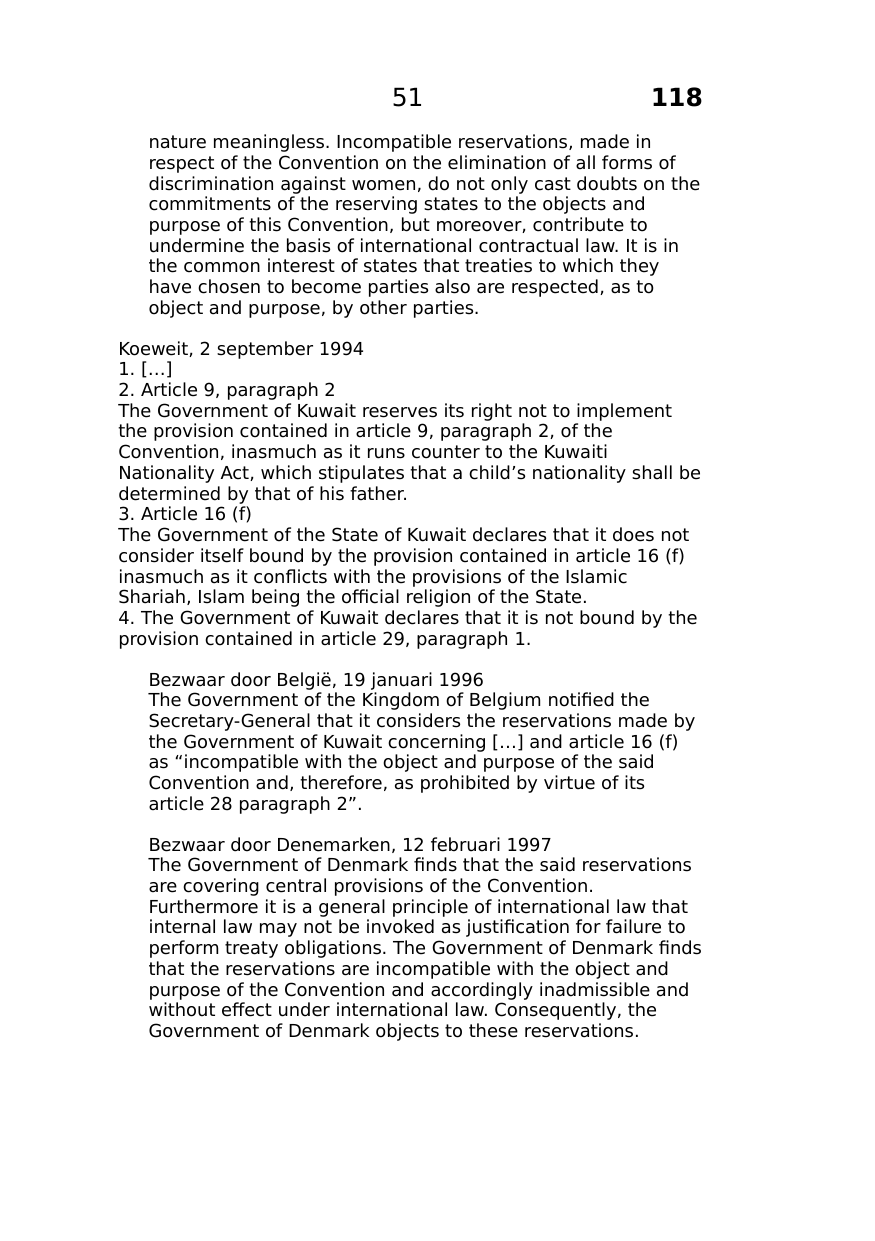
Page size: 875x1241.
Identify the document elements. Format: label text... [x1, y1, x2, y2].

text Bezwaar door Denemarken, 12 februari 1997 [148, 834, 703, 855]
text 1. […] [118, 359, 703, 380]
text nature meaningless. Incompatible reservations, made in respect of the Convention on the elimination of all forms of discrimination against women, do not only cast doubts on the commitments of the reserving states to the objects and purpose of this Convention, but moreover, contribute to undermine the basis of international contractual law. It is in the common interest of states that treaties to which they have chosen to become parties also are respected, as to object and purpose, by other parties. [148, 132, 703, 318]
text 3. Article 16 (f) [118, 504, 703, 525]
text The Government of Denmark finds that the said reservations are covering central provisions of the Convention. Furthermore it is a general principle of international law that internal law may not be invoked as justification for failure to perform treaty obligations. The Government of Denmark finds that the reservations are incompatible with the object and purpose of the Convention and accordingly inadmissible and without effect under international law. Consequently, the Government of Denmark objects to these reservations. [148, 855, 703, 1042]
text 2. Article 9, paragraph 2 [118, 380, 703, 401]
text 4. The Government of Kuwait declares that it is not bound by the provision contained in article 29, paragraph 1. [118, 608, 703, 649]
text Bezwaar door België, 19 januari 1996 [148, 669, 703, 690]
text The Government of the Kingdom of Belgium notified the Secretary-General that it considers the reservations made by the Government of Kuwait concerning […] and article 16 (f) as “incompatible with the object and purpose of the said Convention and, therefore, as prohibited by virtue of its article 28 paragraph 2”. [148, 690, 703, 814]
text The Government of Kuwait reserves its right not to implement the provision contained in article 9, paragraph 2, of the Convention, inasmuch as it runs counter to the Kuwaiti Nationality Act, which stipulates that a child’s nationality shall be determined by that of his father. [118, 401, 703, 504]
text Koeweit, 2 september 1994 [118, 338, 703, 359]
text The Government of the State of Kuwait declares that it does not consider itself bound by the provision contained in article 16 (f) inasmuch as it conflicts with the provisions of the Islamic Shariah, Islam being the official religion of the State. [118, 525, 703, 608]
